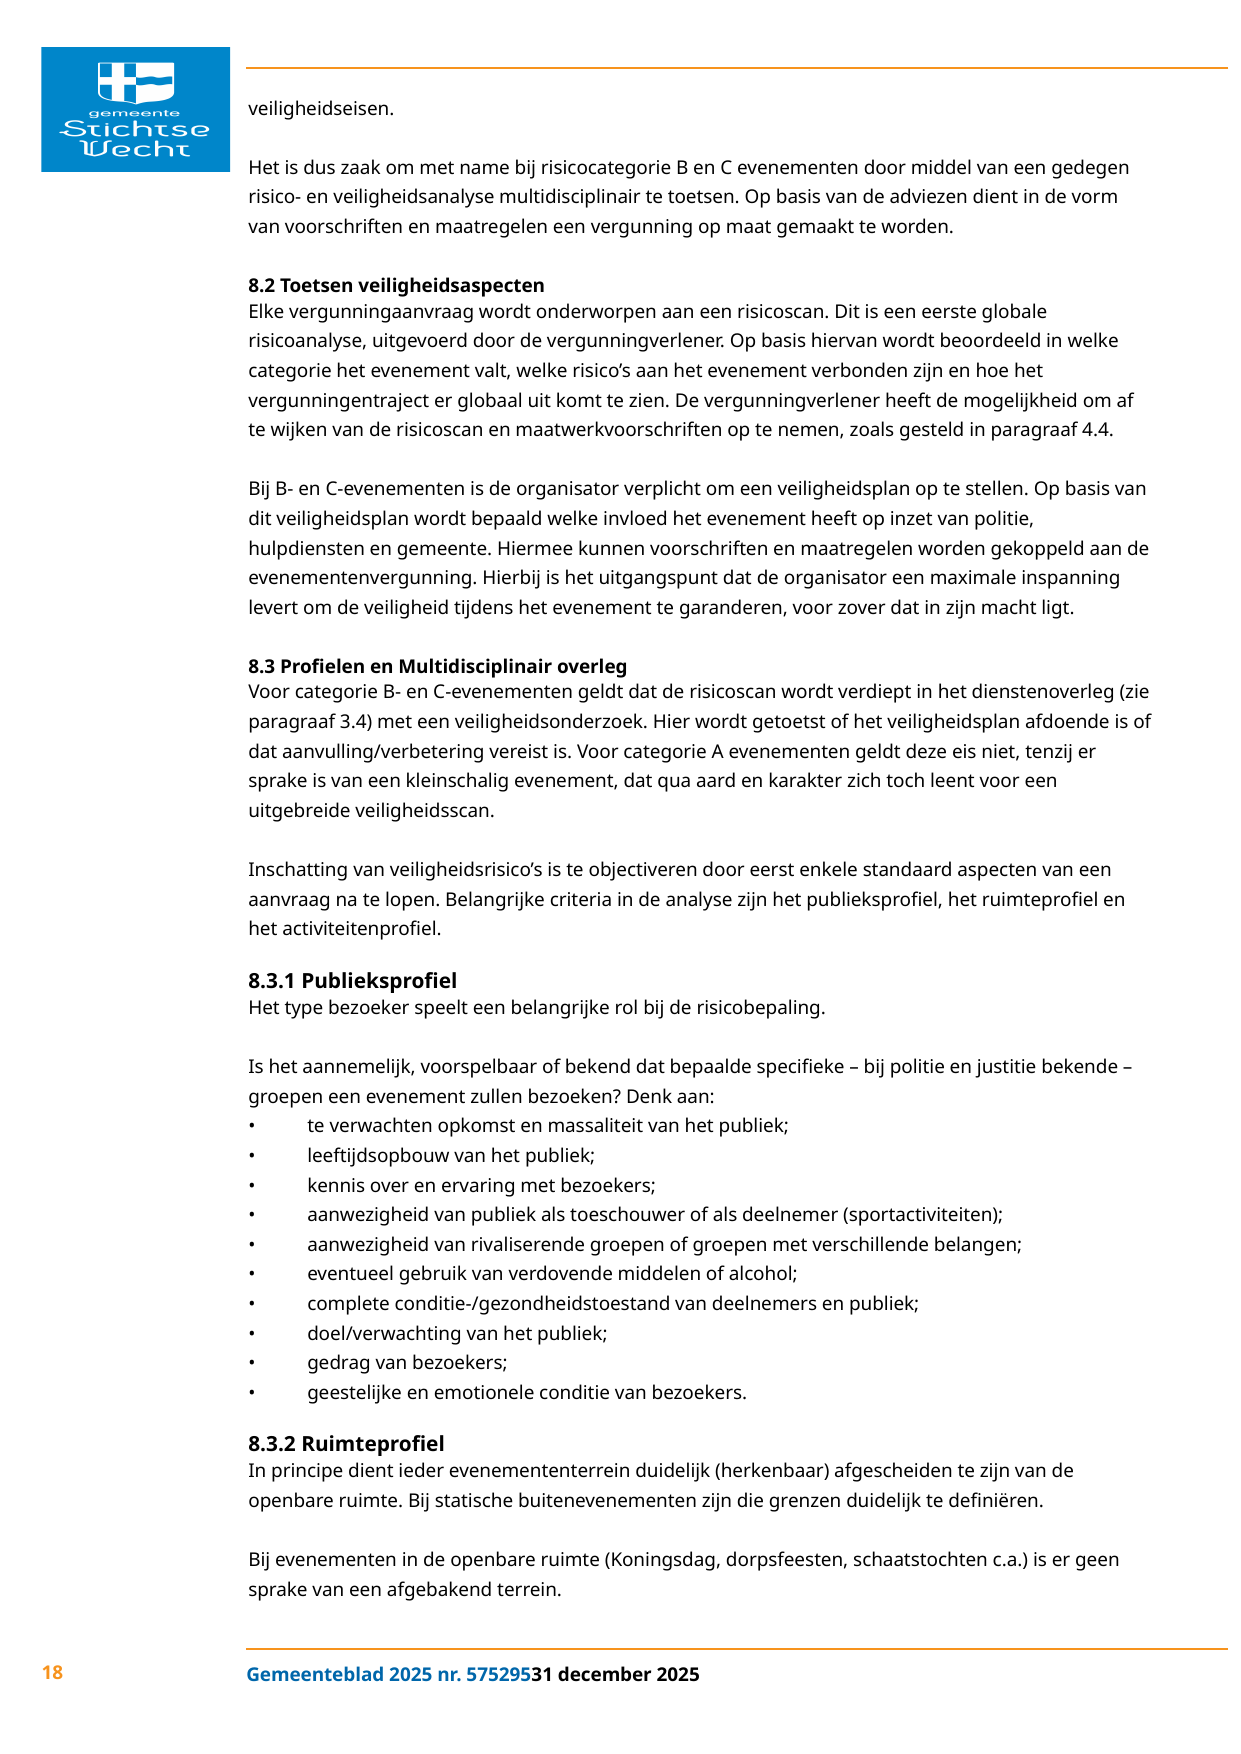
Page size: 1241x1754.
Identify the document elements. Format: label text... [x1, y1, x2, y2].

text In principe dient ieder evenemententerrein duidelijk (herkenbaar) afgescheiden te zijn van de openbare ruimte. Bij statische buitenevenementen zijn die grenzen duidelijk te definiëren. [248, 1458, 1152, 1513]
text Inschatting van veiligheidsrisico’s is te objectiveren door eerst enkele standaard aspecten van een aanvraag na te lopen. Belangrijke criteria in de analyse zijn het publieksprofiel, het ruimteprofiel en het activiteitenprofiel. [248, 856, 1152, 941]
text 8.3.2 Ruimteprofiel [248, 1429, 1152, 1458]
list eventueel gebruik van verdovende middelen of alcohol; [248, 1261, 1152, 1286]
list doel/verwachting van het publiek; [248, 1320, 1152, 1345]
list complete conditie-/gezondheidstoestand van deelnemers en publiek; [248, 1290, 1152, 1316]
text Bij B- en C-evenementen is de organisator verplicht om een veiligheidsplan op te stellen. Op basis van dit veiligheidsplan wordt bepaald welke invloed het evenement heeft op inzet van politie, hulpdiensten en gemeente. Hiermee kunnen voorschriften en maatregelen worden gekoppeld aan de evenementenvergunning. Hierbij is het uitgangspunt dat de organisator een maximale inspanning levert om de veiligheid tijdens het evenement te garanderen, voor zover dat in zijn macht ligt. [248, 476, 1152, 619]
picture [99, 63, 135, 101]
text veiligheidseisen. [248, 95, 1152, 121]
text Bij evenementen in de openbare ruimte (Koningsdag, dorpsfeesten, schaatstochten c.a.) is er geen sprake van een afgebakend terrein. [248, 1546, 1152, 1602]
list kennis over en ervaring met bezoekers; [248, 1172, 1152, 1197]
list aanwezigheid van rivaliserende groepen of groepen met verschillende belangen; [248, 1231, 1152, 1257]
list aanwezigheid van publiek als toeschouwer of als deelnemer (sportactiviteiten); [248, 1201, 1152, 1227]
list gedrag van bezoekers; [248, 1349, 1152, 1375]
list leeftijdsopbouw van het publiek; [248, 1142, 1152, 1168]
text 8.2 Toetsen veiligheidsaspecten [248, 272, 1152, 298]
text 8.3.1 Publieksprofiel [248, 966, 1152, 994]
list geestelijke en emotionele conditie van bezoekers. [248, 1379, 1152, 1404]
text Elke vergunningaanvraag wordt onderworpen aan een risicoscan. Dit is een eerste globale risicoanalyse, uitgevoerd door de vergunningverlener. Op basis hiervan wordt beoordeeld in welke categorie het evenement valt, welke risico’s aan het evenement verbonden zijn en hoe het vergunningentraject er globaal uit komt te zien. De vergunningverlener heeft de mogelijkheid om af te wijken van de risicoscan en maatwerkvoorschriften op te nemen, zoals gesteld in paragraaf 4.4. [248, 298, 1152, 442]
text Het type bezoeker speelt een belangrijke rol bij de risicobepaling. [248, 994, 1152, 1020]
text Het is dus zaak om met name bij risicocategorie B en C evenementen door middel van een gedegen risico- en veiligheidsanalyse multidisciplinair te toetsen. Op basis van de adviezen dient in de vorm van voorschriften en maatregelen een vergunning op maat gemaakt te worden. [248, 154, 1152, 239]
text 8.3 Profielen en Multidisciplinair overleg [248, 653, 1152, 679]
list te verwachten opkomst en massaliteit van het publiek; [248, 1113, 1152, 1138]
text Voor categorie B- en C-evenementen geldt dat de risicoscan wordt verdiept in het dienstenoverleg (zie paragraaf 3.4) met een veiligheidsonderzoek. Hier wordt getoetst of het veiligheidsplan afdoende is of dat aanvulling/verbetering vereist is. Voor categorie A evenementen geldt deze eis niet, tenzij er sprake is van een kleinschalig evenement, dat qua aard en karakter zich toch leent voor een uitgebreide veiligheidsscan. [248, 679, 1152, 823]
picture [137, 63, 174, 103]
text Is het aannemelijk, voorspelbaar of bekend dat bepaalde specifieke – bij politie en justitie bekende – groepen een evenement zullen bezoeken? Denk aan: [248, 1053, 1152, 1109]
